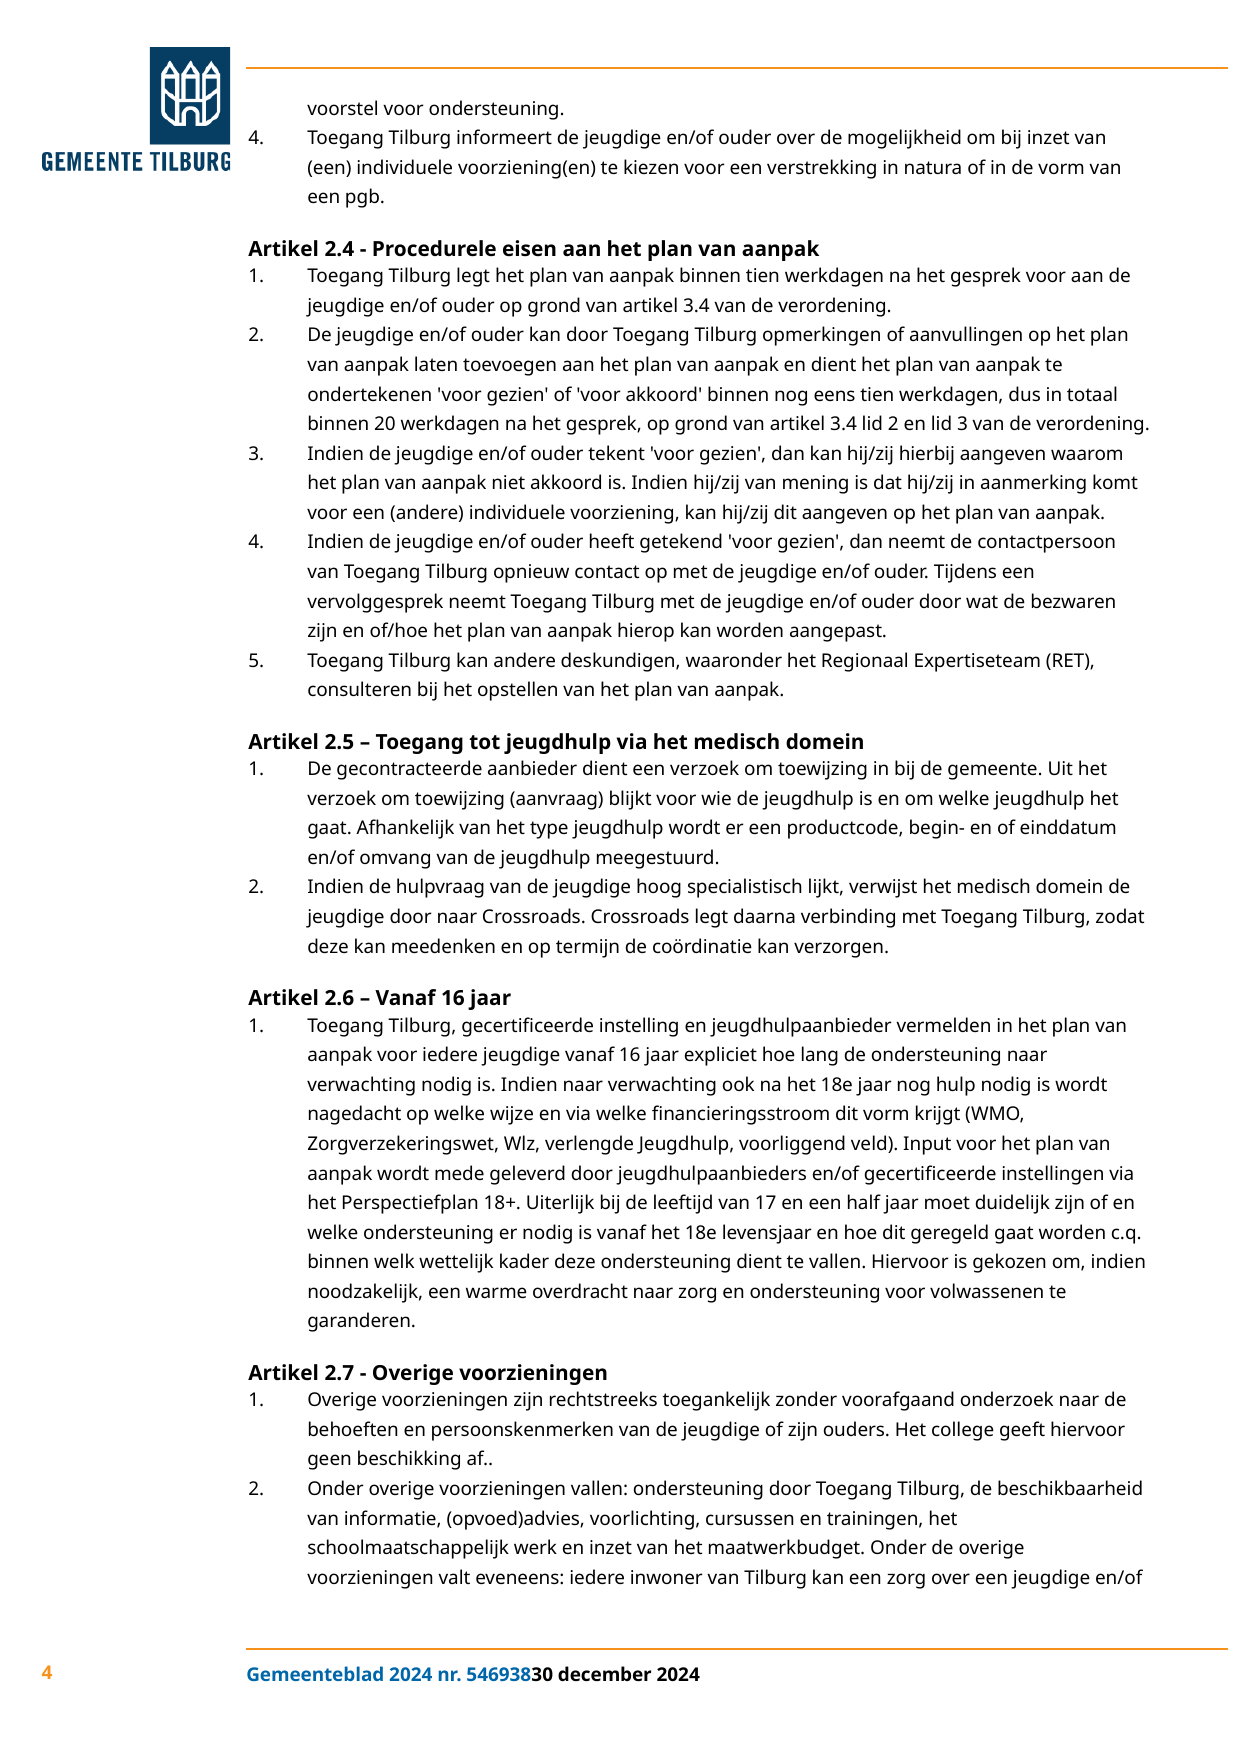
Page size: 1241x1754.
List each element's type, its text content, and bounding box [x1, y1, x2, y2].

text Artikel 2.4 - Procedurele eisen aan het plan van aanpak [248, 234, 1152, 262]
list De jeugdige en/of ouder kan door Toegang Tilburg opmerkingen of aanvullingen op het plan van aanpak laten toevoegen aan het plan van aanpak en dient het plan van aanpak te ondertekenen 'voor gezien' of 'voor akkoord' binnen nog eens tien werkdagen, dus in totaal binnen 20 werkdagen na het gesprek, op grond van artikel 3.4 lid 2 en lid 3 van de verordening. [248, 322, 1152, 436]
list Toegang Tilburg kan andere deskundigen, waaronder het Regionaal Expertiseteam (RET), consulteren bij het opstellen van het plan van aanpak. [248, 647, 1152, 702]
list Indien de hulpvraag van de jeugdige hoog specialistisch lijkt, verwijst het medisch domein de jeugdige door naar Crossroads. Crossroads legt daarna verbinding met Toegang Tilburg, zodat deze kan meedenken en op termijn de coördinatie kan verzorgen. [248, 874, 1152, 959]
text Artikel 2.5 – Toegang tot jeugdhulp via het medisch domein [248, 727, 1152, 755]
list voorstel voor ondersteuning. [248, 95, 1152, 121]
text Artikel 2.6 – Vanaf 16 jaar [248, 983, 1152, 1012]
list Overige voorzieningen zijn rechtstreeks toegankelijk zonder voorafgaand onderzoek naar de behoeften en persoonskenmerken van de jeugdige of zijn ouders. Het college geeft hiervoor geen beschikking af.. [248, 1386, 1152, 1471]
list De gecontracteerde aanbieder dient een verzoek om toewijzing in bij de gemeente. Uit het verzoek om toewijzing (aanvraag) blijkt voor wie de jeugdhulp is en om welke jeugdhulp het gaat. Afhankelijk van het type jeugdhulp wordt er een productcode, begin- en of einddatum en/of omvang van de jeugdhulp meegestuurd. [248, 755, 1152, 870]
list Indien de jeugdige en/of ouder tekent 'voor gezien', dan kan hij/zij hierbij aangeven waarom het plan van aanpak niet akkoord is. Indien hij/zij van mening is dat hij/zij in aanmerking komt voor een (andere) individuele voorziening, kan hij/zij dit aangeven op het plan van aanpak. [248, 440, 1152, 525]
text Artikel 2.7 - Overige voorzieningen [248, 1358, 1152, 1386]
list Onder overige voorzieningen vallen: ondersteuning door Toegang Tilburg, de beschikbaarheid van informatie, (opvoed)advies, voorlichting, cursussen en trainingen, het schoolmaatschappelijk werk en inzet van het maatwerkbudget. Onder de overige voorzieningen valt eveneens: iedere inwoner van Tilburg kan een zorg over een jeugdige en/of [248, 1475, 1152, 1590]
list Toegang Tilburg legt het plan van aanpak binnen tien werkdagen na het gesprek voor aan de jeugdige en/of ouder op grond van artikel 3.4 van de verordening. [248, 262, 1152, 318]
picture [41, 47, 231, 172]
list Indien de jeugdige en/of ouder heeft getekend 'voor gezien', dan neemt de contactpersoon van Toegang Tilburg opnieuw contact op met de jeugdige en/of ouder. Tijdens een vervolggesprek neemt Toegang Tilburg met de jeugdige en/of ouder door wat de bezwaren zijn en of/hoe het plan van aanpak hierop kan worden aangepast. [248, 529, 1152, 643]
list Toegang Tilburg, gecertificeerde instelling en jeugdhulpaanbieder vermelden in het plan van aanpak voor iedere jeugdige vanaf 16 jaar expliciet hoe lang de ondersteuning naar verwachting nodig is. Indien naar verwachting ook na het 18e jaar nog hulp nodig is wordt nagedacht op welke wijze en via welke financieringsstroom dit vorm krijgt (WMO, Zorgverzekeringswet, Wlz, verlengde Jeugdhulp, voorliggend veld). Input voor het plan van aanpak wordt mede geleverd door jeugdhulpaanbieders en/of gecertificeerde instellingen via het Perspectiefplan 18+. Uiterlijk bij de leeftijd van 17 en een half jaar moet duidelijk zijn of en welke ondersteuning er nodig is vanaf het 18e levensjaar en hoe dit geregeld gaat worden c.q. binnen welk wettelijk kader deze ondersteuning dient te vallen. Hiervoor is gekozen om, indien noodzakelijk, een warme overdracht naar zorg en ondersteuning voor volwassenen te garanderen. [248, 1012, 1152, 1333]
list Toegang Tilburg informeert de jeugdige en/of ouder over de mogelijkheid om bij inzet van (een) individuele voorziening(en) te kiezen voor een verstrekking in natura of in de vorm van een pgb. [248, 124, 1152, 209]
